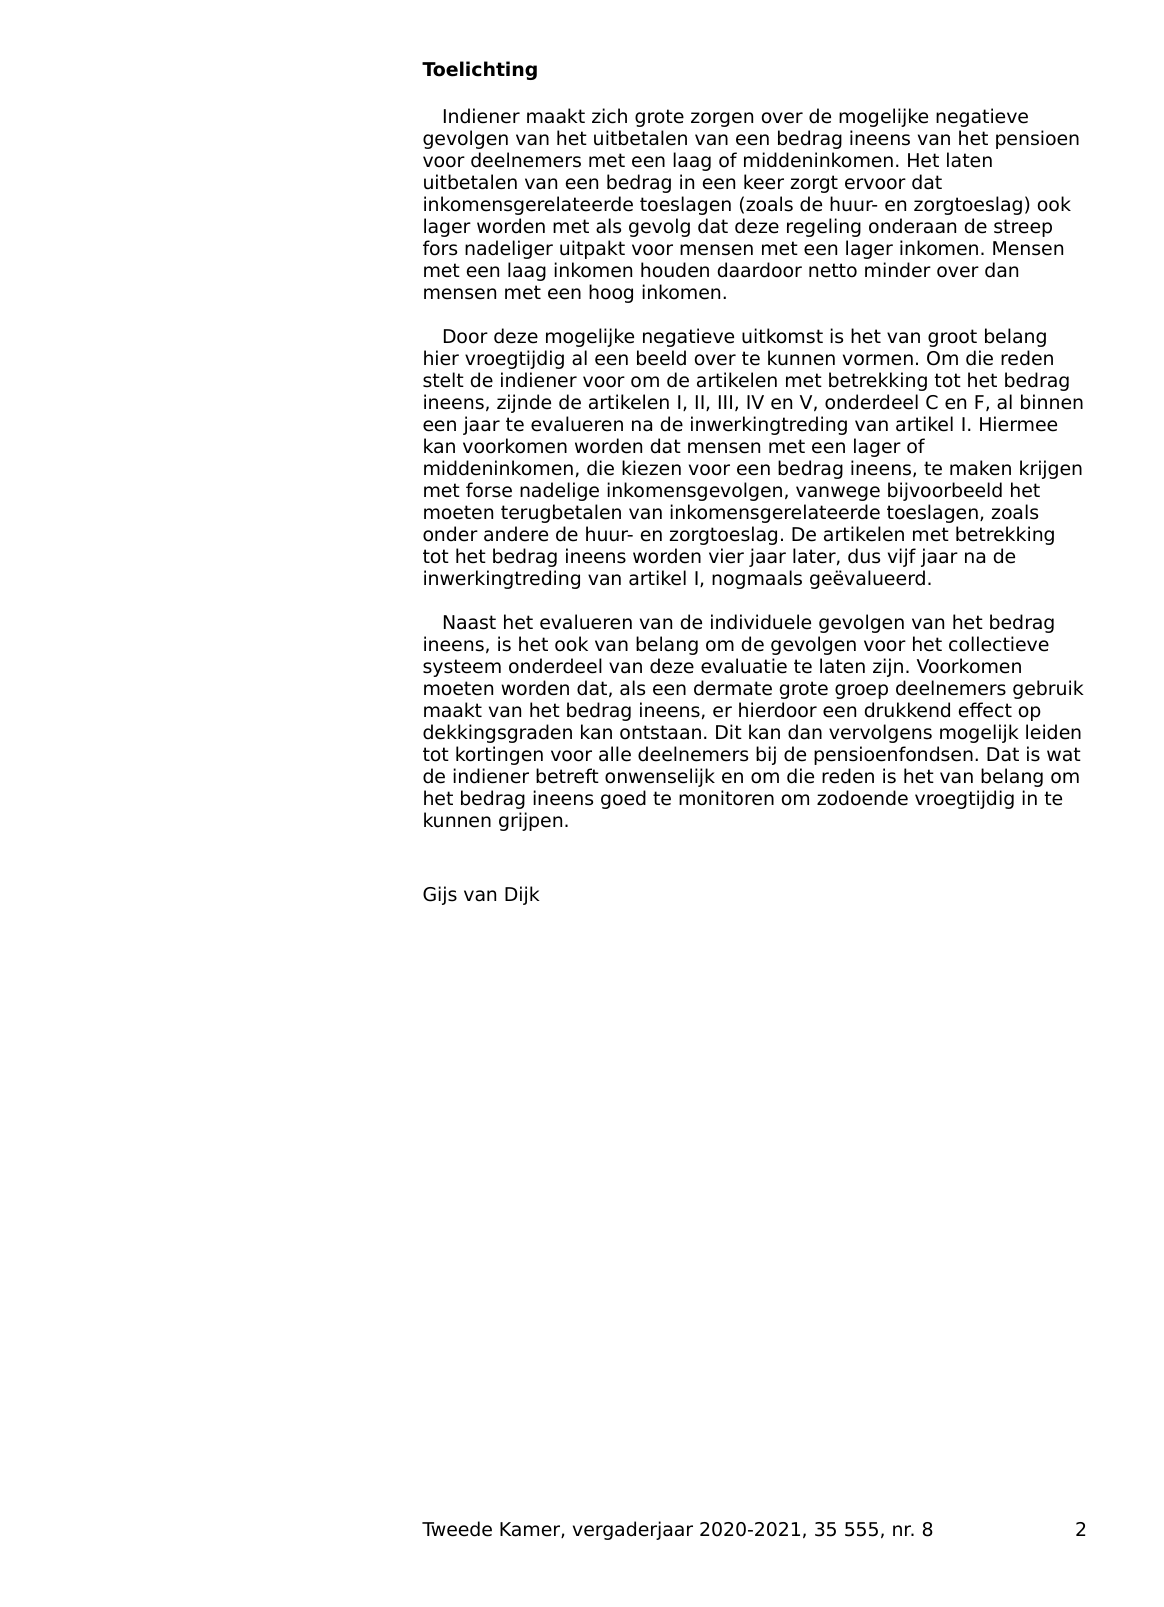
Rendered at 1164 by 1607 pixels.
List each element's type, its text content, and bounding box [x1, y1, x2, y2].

text Indiener maakt zich grote zorgen over de mogelijke negatieve gevolgen van het uitbetalen van een bedrag ineens van het pensioen voor deelnemers met een laag of middeninkomen. Het laten uitbetalen van een bedrag in een keer zorgt ervoor dat inkomensgerelateerde toeslagen (zoals de huur- en zorgtoeslag) ook lager worden met als gevolg dat deze regeling onderaan de streep fors nadeliger uitpakt voor mensen met een lager inkomen. Mensen met een laag inkomen houden daardoor netto minder over dan mensen met een hoog inkomen. [422, 106, 1087, 304]
subtitle Toelichting [422, 59, 1087, 81]
text Naast het evalueren van de individuele gevolgen van het bedrag ineens, is het ook van belang om de gevolgen voor het collectieve systeem onderdeel van deze evaluatie te laten zijn. Voorkomen moeten worden dat, als een dermate grote groep deelnemers gebruik maakt van het bedrag ineens, er hierdoor een drukkend effect op dekkingsgraden kan ontstaan. Dit kan dan vervolgens mogelijk leiden tot kortingen voor alle deelnemers bij de pensioenfondsen. Dat is wat de indiener betreft onwenselijk en om die reden is het van belang om het bedrag ineens goed te monitoren om zodoende vroegtijdig in te kunnen grijpen. [422, 612, 1087, 832]
text Gijs van Dijk [422, 862, 1087, 906]
text Door deze mogelijke negatieve uitkomst is het van groot belang hier vroegtijdig al een beeld over te kunnen vormen. Om die reden stelt de indiener voor om de artikelen met betrekking tot het bedrag ineens, zijnde de artikelen I, II, III, IV en V, onderdeel C en F, al binnen een jaar te evalueren na de inwerkingtreding van artikel I. Hiermee kan voorkomen worden dat mensen met een lager of middeninkomen, die kiezen voor een bedrag ineens, te maken krijgen met forse nadelige inkomensgevolgen, vanwege bijvoorbeeld het moeten terugbetalen van inkomensgerelateerde toeslagen, zoals onder andere de huur- en zorgtoeslag. De artikelen met betrekking tot het bedrag ineens worden vier jaar later, dus vijf jaar na de inwerkingtreding van artikel I, nogmaals geëvalueerd. [422, 326, 1087, 590]
